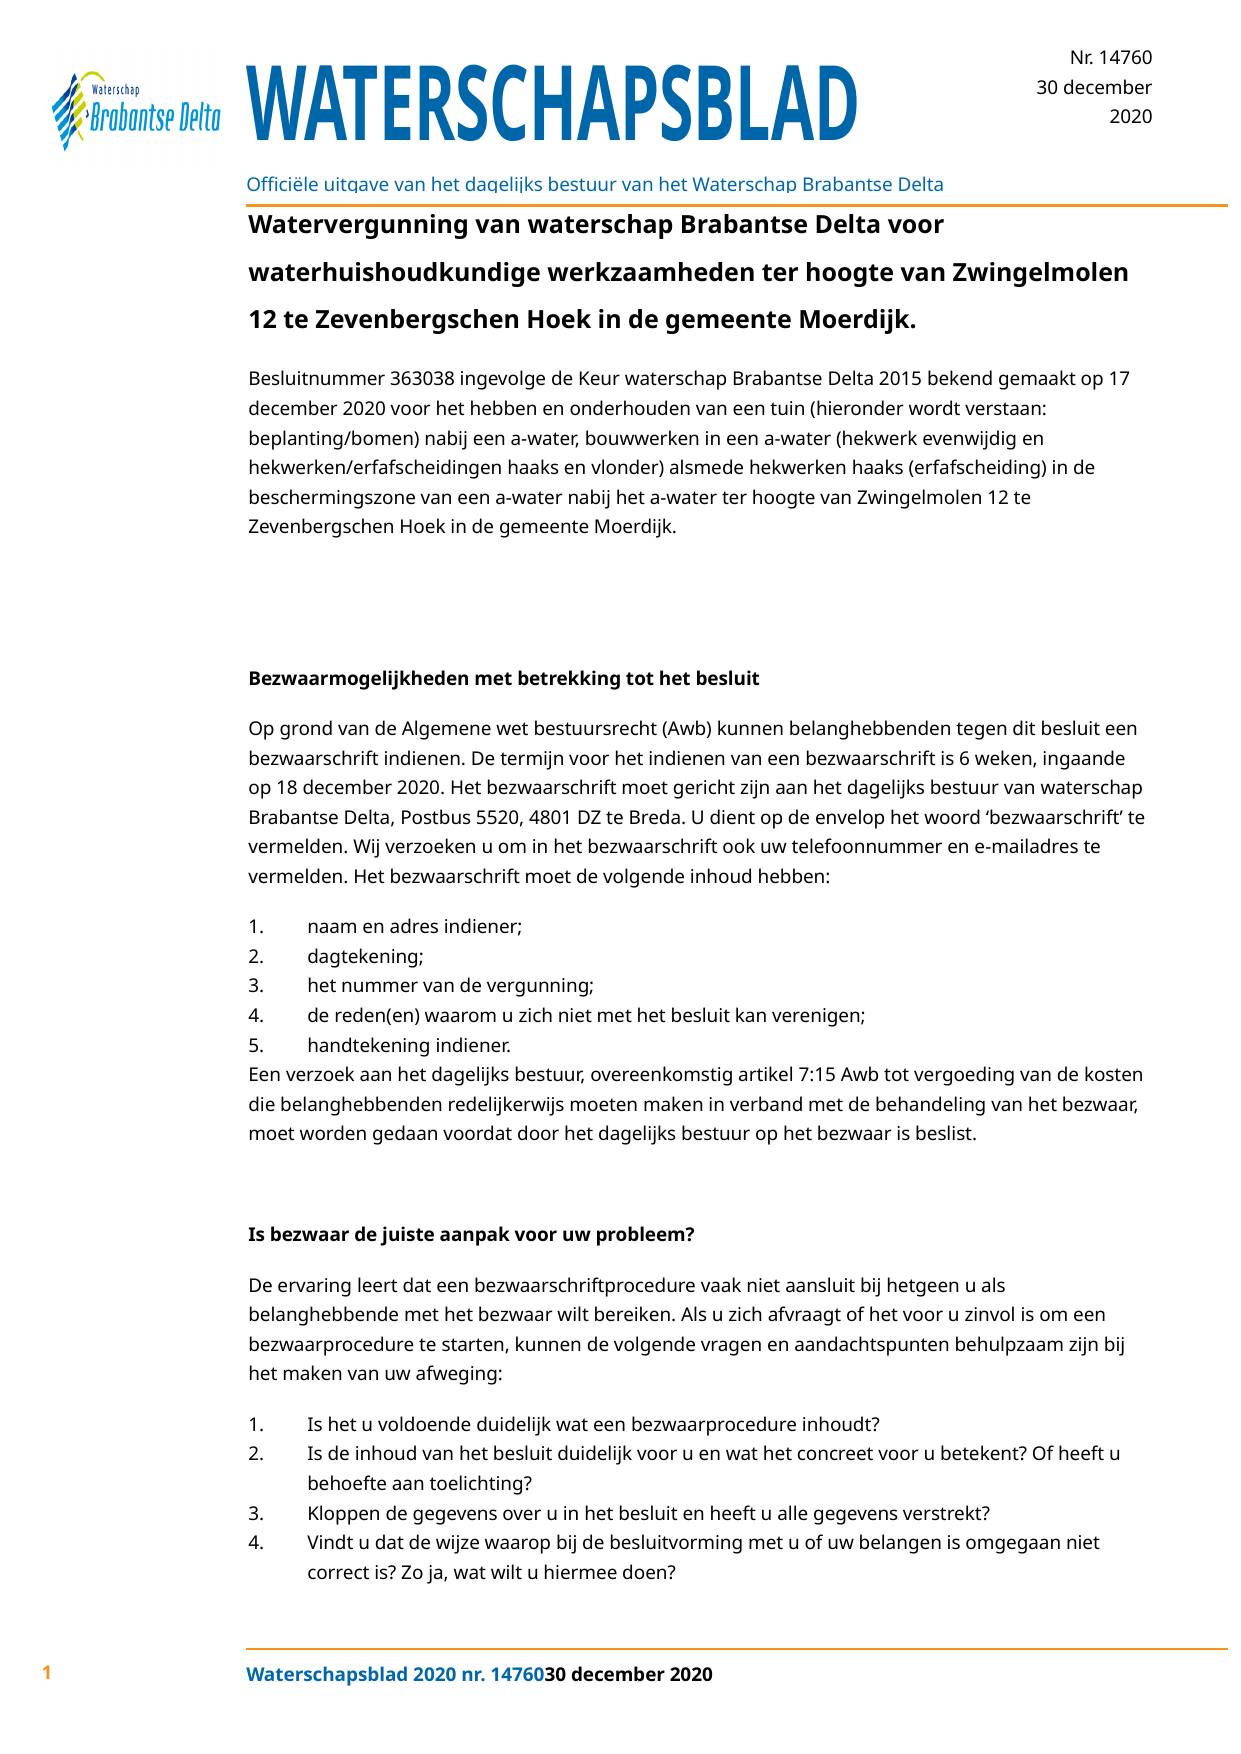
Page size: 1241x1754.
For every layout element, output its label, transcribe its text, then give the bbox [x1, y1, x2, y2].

text Op grond van de Algemene wet bestuursrecht (Awb) kunnen belanghebbenden tegen dit besluit een bezwaarschrift indienen. De termijn voor het indienen van een bezwaarschrift is 6 weken, ingaande op 18 december 2020. Het bezwaarschrift moet gericht zijn aan het dagelijks bestuur van waterschap Brabantse Delta, Postbus 5520, 4801 DZ te Breda. U dient op de envelop het woord ‘bezwaarschrift’ te vermelden. Wij verzoeken u om in het bezwaarschrift ook uw telefoonnummer en e‑mailadres te vermelden. Het bezwaarschrift moet de volgende inhoud hebben: [248, 715, 1152, 889]
text De ervaring leert dat een bezwaarschriftprocedure vaak niet aansluit bij hetgeen u als belanghebbende met het bezwaar wilt bereiken. Als u zich afvraagt of het voor u zinvol is om een bezwaarprocedure te starten, kunnen de volgende vragen en aandachtspunten behulpzaam zijn bij het maken van uw afweging: [248, 1272, 1152, 1386]
text Watervergunning van waterschap Brabantse Delta voor waterhuishoudkundige werkzaamheden ter hoogte van Zwingelmolen 12 te Zevenbergschen Hoek in de gemeente Moerdijk. [248, 207, 1152, 336]
text Besluitnummer 363038 ingevolge de Keur waterschap Brabantse Delta 2015 bekend gemaakt op 17 december 2020 voor het hebben en onderhouden van een tuin (hieronder wordt verstaan: beplanting/bomen) nabij een a-water, bouwwerken in een a-water (hekwerk evenwijdig en hekwerken/erfafscheidingen haaks en vlonder) alsmede hekwerken haaks (erfafscheiding) in de beschermingszone van een a-water nabij het a-water ter hoogte van Zwingelmolen 12 te Zevenbergschen Hoek in de gemeente Moerdijk. [248, 366, 1152, 539]
text Een verzoek aan het dagelijks bestuur, overeenkomstig artikel 7:15 Awb tot vergoeding van de kosten die belanghebbenden redelijkerwijs moeten maken in verband met de behandeling van het bezwaar, moet worden gedaan voordat door het dagelijks bestuur op het bezwaar is beslist. [248, 1061, 1152, 1146]
list Is het u voldoende duidelijk wat een bezwaarprocedure inhoudt? [248, 1411, 1152, 1437]
list Is de inhoud van het besluit duidelijk voor u en wat het concreet voor u betekent? Of heeft u behoefte aan toelichting? [248, 1441, 1152, 1496]
text Is bezwaar de juiste aanpak voor uw probleem? [248, 1221, 1152, 1247]
list de reden(en) waarom u zich niet met het besluit kan verenigen; [248, 1002, 1152, 1028]
text Bezwaarmogelijkheden met betrekking tot het besluit [248, 665, 1152, 690]
list handtekening indiener. [248, 1032, 1152, 1057]
list dagtekening; [248, 943, 1152, 969]
list naam en adres indiener; [248, 913, 1152, 939]
list het nummer van de vergunning; [248, 973, 1152, 998]
list Vindt u dat de wijze waarop bij de besluitvorming met u of uw belangen is omgegaan niet correct is? Zo ja, wat wilt u hiermee doen? [248, 1529, 1152, 1584]
picture [41, 47, 231, 172]
list Kloppen de gegevens over u in het besluit en heeft u alle gegevens verstrekt? [248, 1500, 1152, 1525]
